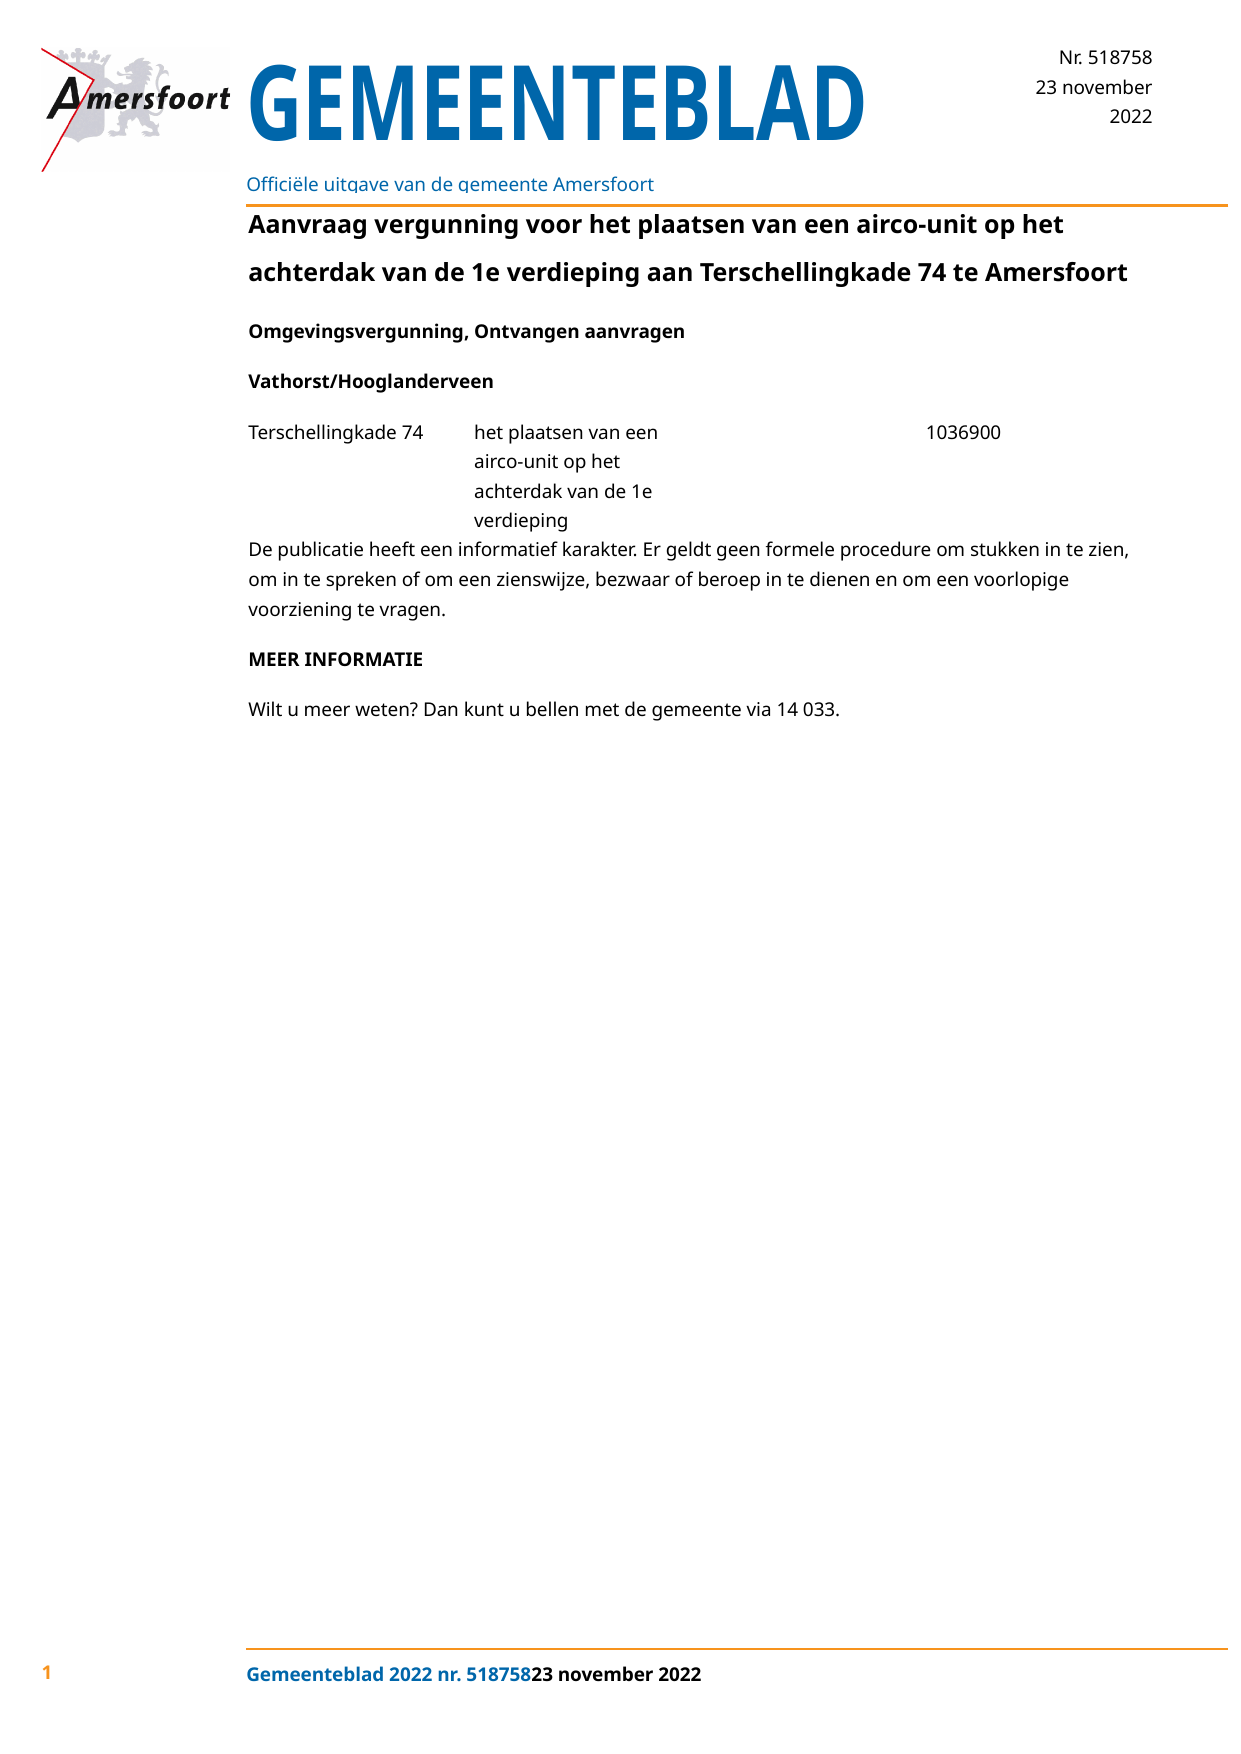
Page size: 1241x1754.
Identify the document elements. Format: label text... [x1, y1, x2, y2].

table_header 1036900 [926, 419, 1152, 533]
table_header het plaatsen van een airco-unit op het achterdak van de 1e verdieping [474, 419, 700, 533]
text Aanvraag vergunning voor het plaatsen van een airco-unit op het achterdak van de 1e verdieping aan Terschellingkade 74 te Amersfoort [248, 207, 1152, 288]
table_header Terschellingkade 74 [248, 419, 474, 533]
text MEER INFORMATIE [248, 646, 1152, 672]
text Vathorst/Hooglanderveen [248, 368, 1152, 394]
picture [41, 47, 231, 172]
text Wilt u meer weten? Dan kunt u bellen met de gemeente via 14 033. [248, 697, 1152, 722]
text De publicatie heeft een informatief karakter. Er geldt geen formele procedure om stukken in te zien, om in te spreken of om een zienswijze, bezwaar of beroep in te dienen en om een voorlopige voorziening te vragen. [248, 537, 1152, 621]
text Omgevingsvergunning, Ontvangen aanvragen [248, 318, 1152, 344]
table_header [700, 419, 926, 533]
